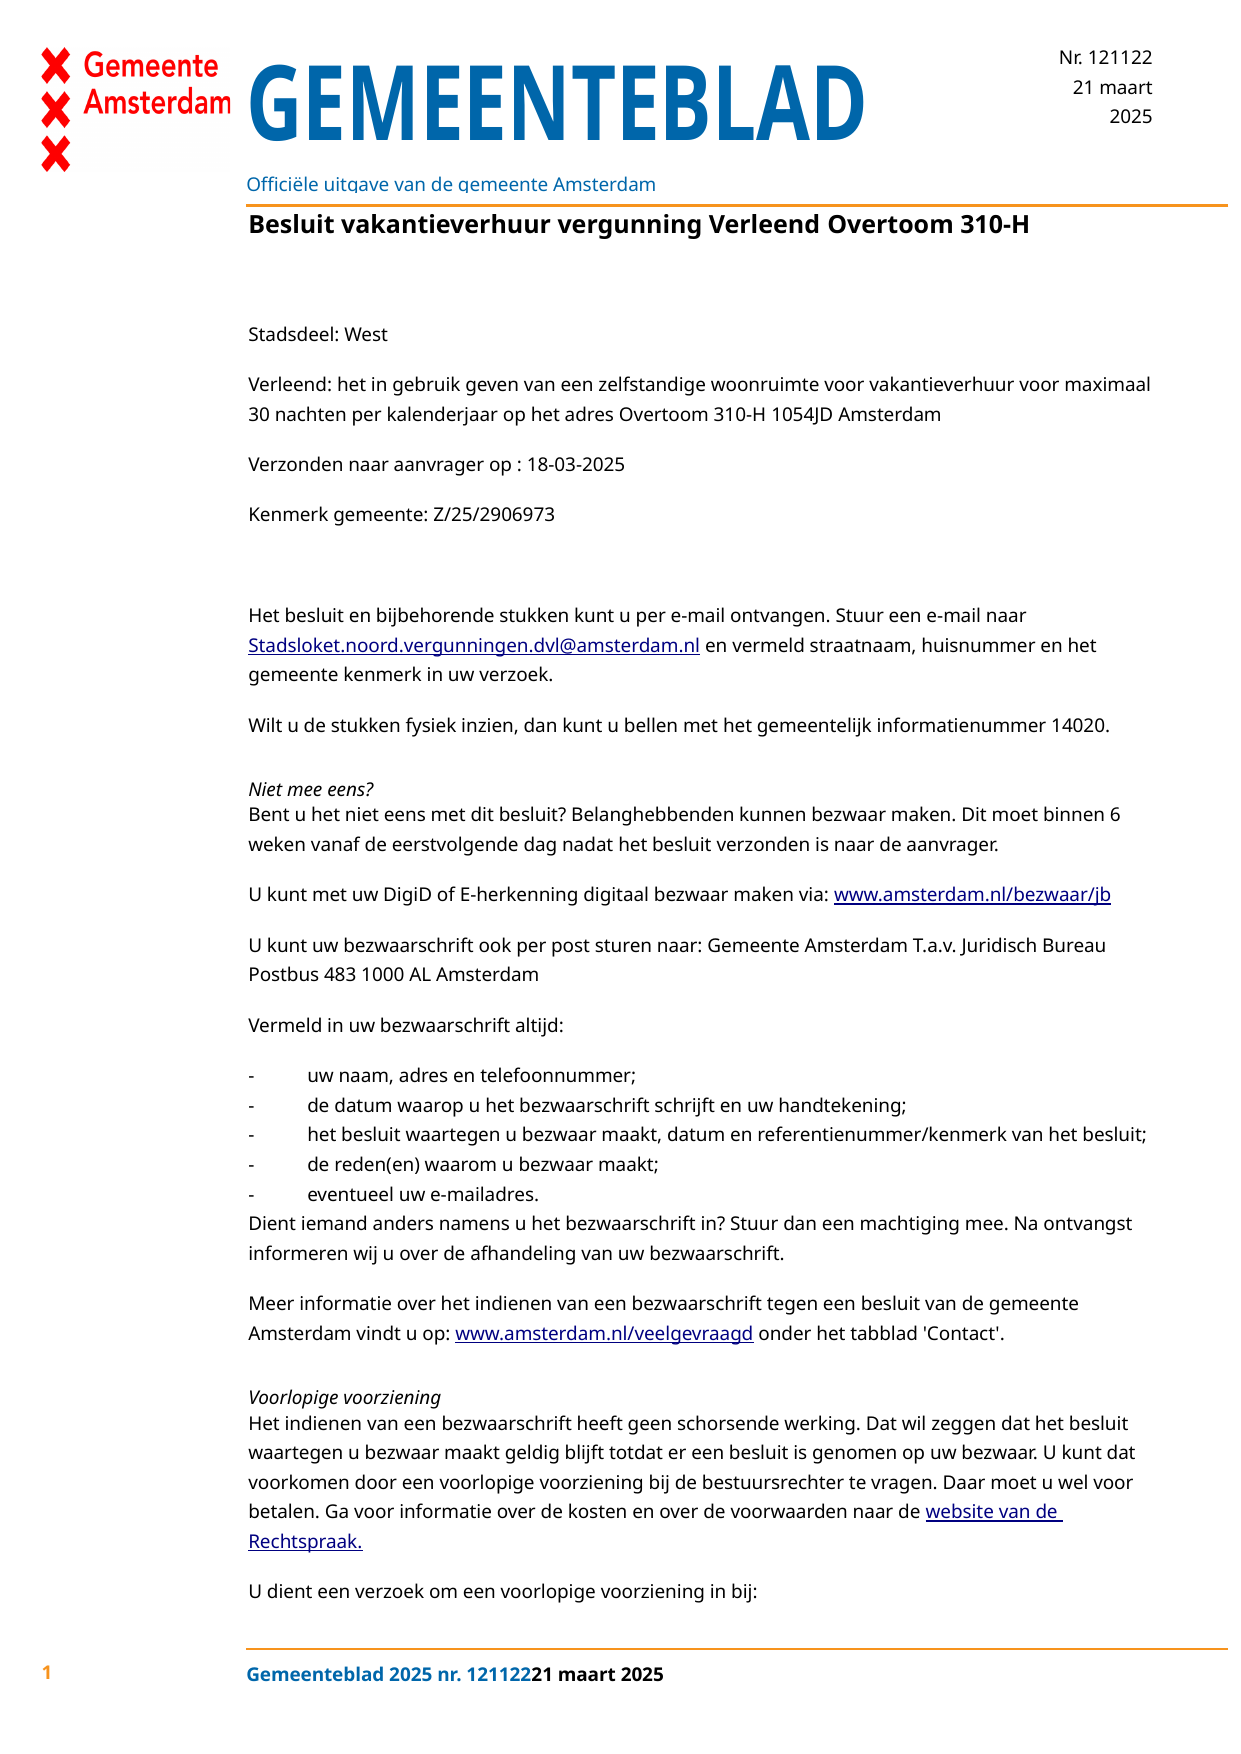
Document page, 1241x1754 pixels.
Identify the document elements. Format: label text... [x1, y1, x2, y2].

list de reden(en) waarom u bezwaar maakt; [248, 1151, 1152, 1177]
text Het besluit en bijbehorende stukken kunt u per e-mail ontvangen. Stuur een e-mail naar Stadsloket.noord.vergunningen.dvl@amsterdam.nl en vermeld straatnaam, huisnummer en het gemeente kenmerk in uw verzoek. [248, 602, 1152, 687]
text Vermeld in uw bezwaarschrift altijd: [248, 1012, 1152, 1038]
list het besluit waartegen u bezwaar maakt, datum en referentienummer/kenmerk van het besluit; [248, 1122, 1152, 1147]
text Wilt u de stukken fysiek inzien, dan kunt u bellen met het gemeentelijk informatienummer 14020. [248, 712, 1152, 738]
text Dient iemand anders namens u het bezwaarschrift in? Stuur dan een machtiging mee. Na ontvangst informeren wij u over de afhandeling van uw bezwaarschrift. [248, 1210, 1152, 1266]
text Stadsdeel: West [248, 321, 1152, 346]
list de datum waarop u het bezwaarschrift schrijft en uw handtekening; [248, 1092, 1152, 1118]
text U dient een verzoek om een voorlopige voorziening in bij: [248, 1578, 1152, 1604]
text Verzonden naar aanvrager op : 18-03-2025 [248, 451, 1152, 477]
list uw naam, adres en telefoonnummer; [248, 1062, 1152, 1088]
list eventueel uw e-mailadres. [248, 1181, 1152, 1207]
text Bent u het niet eens met dit besluit? Belanghebbenden kunnen bezwaar maken. Dit moet binnen 6 weken vanaf de eerstvolgende dag nadat het besluit verzonden is naar de aanvrager. [248, 802, 1152, 857]
text Meer informatie over het indienen van een bezwaarschrift tegen een besluit van de gemeente Amsterdam vindt u op: www.amsterdam.nl/veelgevraagd onder het tabblad 'Contact'. [248, 1290, 1152, 1346]
text U kunt met uw DigiD of E-herkenning digitaal bezwaar maken via: www.amsterdam.nl/bezwaar/jb [248, 882, 1152, 907]
picture [41, 47, 231, 172]
text Voorlopige voorziening [248, 1384, 1152, 1410]
text Het indienen van een bezwaarschrift heeft geen schorsende werking. Dat wil zeggen dat het besluit waartegen u bezwaar maakt geldig blijft totdat er een besluit is genomen op uw bezwaar. U kunt dat voorkomen door een voorlopige voorziening bij de bestuursrechter te vragen. Daar moet u wel voor betalen. Ga voor informatie over de kosten en over de voorwaarden naar de website van de Rechtspraak. [248, 1410, 1152, 1554]
text U kunt uw bezwaarschrift ook per post sturen naar: Gemeente Amsterdam T.a.v. Juridisch Bureau Postbus 483 1000 AL Amsterdam [248, 932, 1152, 987]
text Besluit vakantieverhuur vergunning Verleend Overtoom 310-H [248, 207, 1152, 241]
text Kenmerk gemeente: Z/25/2906973 [248, 502, 1152, 527]
text Niet mee eens? [248, 776, 1152, 802]
text Verleend: het in gebruik geven van een zelfstandige woonruimte voor vakantieverhuur voor maximaal 30 nachten per kalenderjaar op het adres Overtoom 310-H 1054JD Amsterdam [248, 371, 1152, 426]
